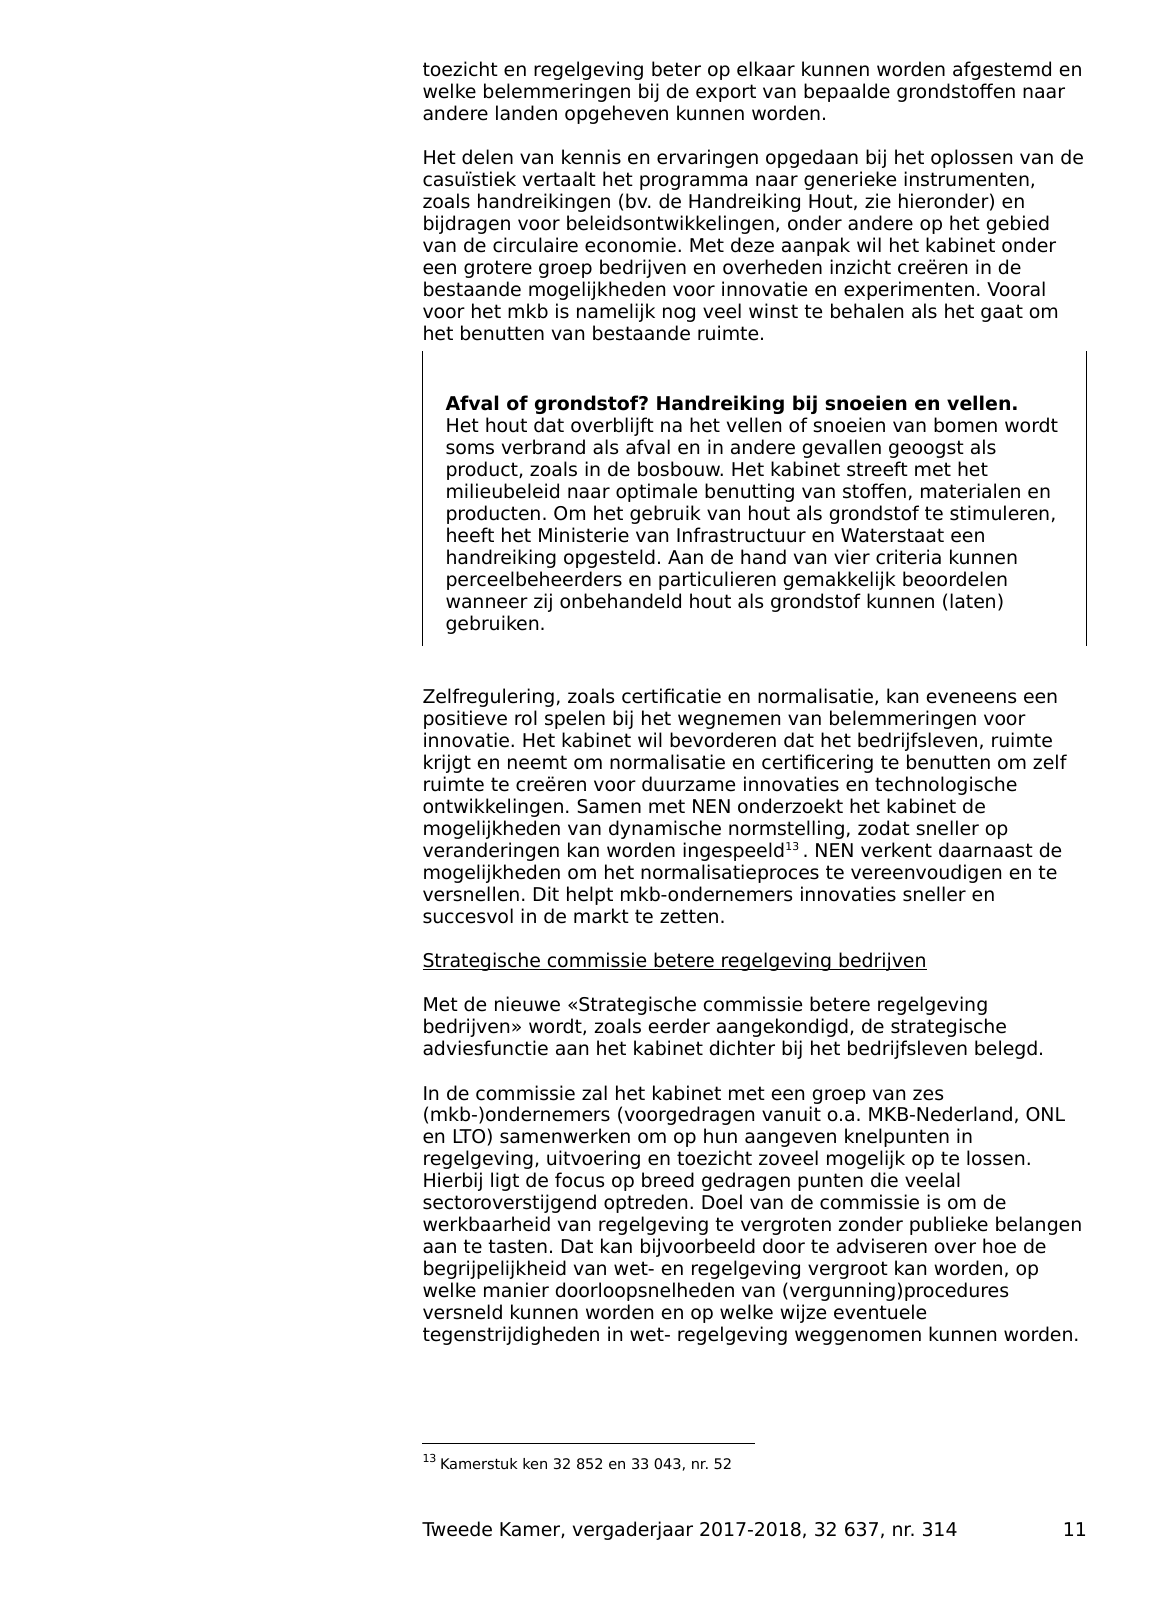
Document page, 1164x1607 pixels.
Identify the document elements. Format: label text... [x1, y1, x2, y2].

text In de commissie zal het kabinet met een groep van zes (mkb-)ondernemers (voorgedragen vanuit o.a. MKB-Nederland, ONL en LTO) samenwerken om op hun aangeven knelpunten in regelgeving, uitvoering en toezicht zoveel mogelijk op te lossen. Hierbij ligt de focus op breed gedragen punten die veelal sectoroverstijgend optreden. Doel van de commissie is om de werkbaarheid van regelgeving te vergroten zonder publieke belangen aan te tasten. Dat kan bijvoorbeeld door te adviseren over hoe de begrijpelijkheid van wet- en regelgeving vergroot kan worden, op welke manier doorloopsnelheden van (vergunning)procedures versneld kunnen worden en op welke wijze eventuele tegenstrijdigheden in wet- regelgeving weggenomen kunnen worden. [422, 1082, 1087, 1346]
table_header Afval of grondstof? Handreiking bij snoeien en vellen. Het hout dat overblijft na het vellen of snoeien van bomen wordt soms verbrand als afval en in andere gevallen geoogst als product, zoals in de bosbouw. Het kabinet streeft met het milieubeleid naar optimale benutting van stoffen, materialen en producten. Om het gebruik van hout als grondstof te stimuleren, heeft het Ministerie van Infrastructuur en Waterstaat een handreiking opgesteld. Aan de hand van vier criteria kunnen perceelbeheerders en particulieren gemakkelijk beoordelen wanneer zij onbehandeld hout als grondstof kunnen (laten) gebruiken. [423, 351, 1086, 646]
text Met de nieuwe «Strategische commissie betere regelgeving bedrijven» wordt, zoals eerder aangekondigd, de strategische adviesfunctie aan het kabinet dichter bij het bedrijfsleven belegd. [422, 994, 1087, 1060]
text Kamerstuk ken 32 852 en 33 043, nr. 52 [422, 1452, 1087, 1474]
subtitle Strategische commissie betere regelgeving bedrijven [422, 950, 1087, 972]
text Zelfregulering, zoals certificatie en normalisatie, kan eveneens een positieve rol spelen bij het wegnemen van belemmeringen voor innovatie. Het kabinet wil bevorderen dat het bedrijfsleven, ruimte krijgt en neemt om normalisatie en certificering te benutten om zelf ruimte te creëren voor duurzame innovaties en technologische ontwikkelingen. Samen met NEN onderzoekt het kabinet de mogelijkheden van dynamische normstelling, zodat sneller op veranderingen kan worden ingespeeld. NEN verkent daarnaast de mogelijkheden om het normalisatieproces te vereenvoudigen en te versnellen. Dit helpt mkb-ondernemers innovaties sneller en succesvol in de markt te zetten. [422, 686, 1087, 928]
text toezicht en regelgeving beter op elkaar kunnen worden afgestemd en welke belemmeringen bij de export van bepaalde grondstoffen naar andere landen opgeheven kunnen worden. [422, 59, 1087, 125]
text Het delen van kennis en ervaringen opgedaan bij het oplossen van de casuïstiek vertaalt het programma naar generieke instrumenten, zoals handreikingen (bv. de Handreiking Hout, zie hieronder) en bijdragen voor beleidsontwikkelingen, onder andere op het gebied van de circulaire economie. Met deze aanpak wil het kabinet onder een grotere groep bedrijven en overheden inzicht creëren in de bestaande mogelijkheden voor innovatie en experimenten. Vooral voor het mkb is namelijk nog veel winst te behalen als het gaat om het benutten van bestaande ruimte. [422, 147, 1087, 345]
